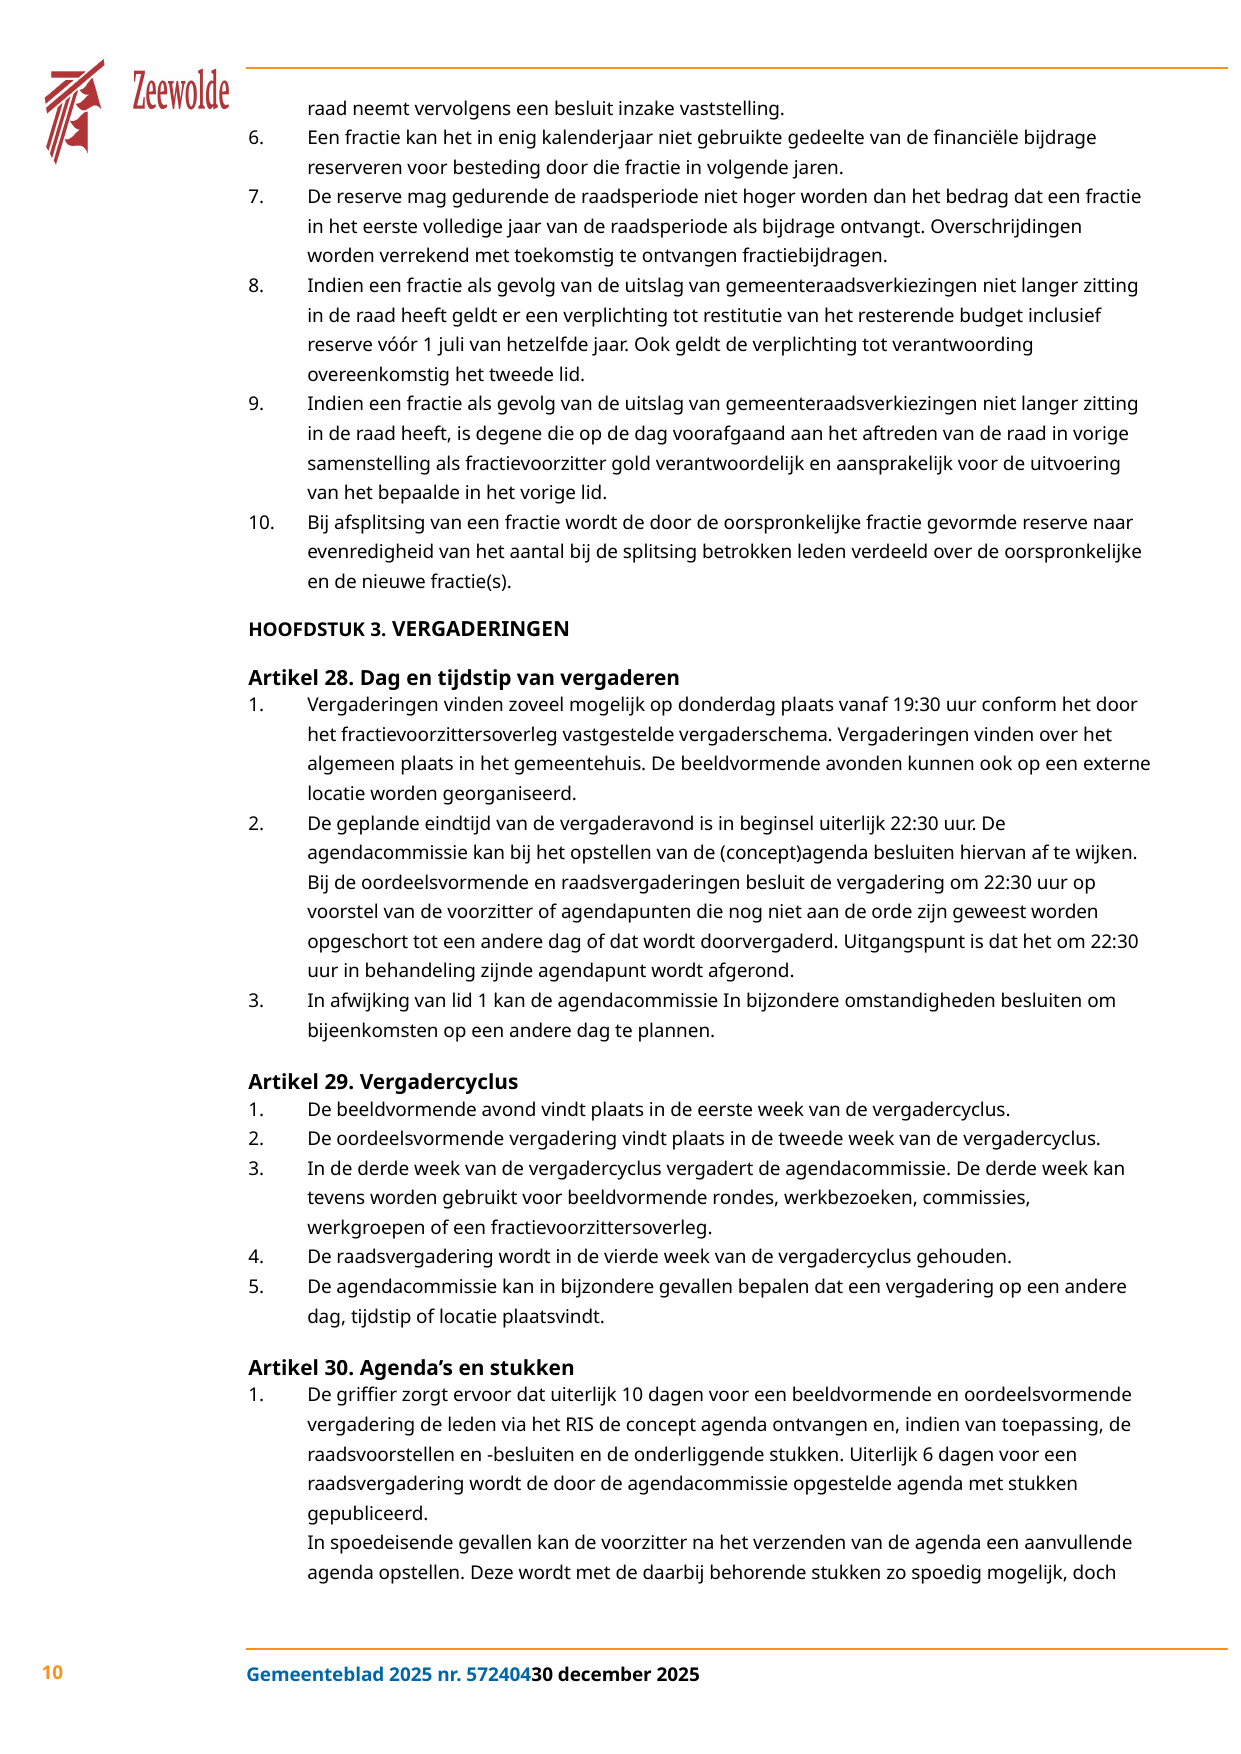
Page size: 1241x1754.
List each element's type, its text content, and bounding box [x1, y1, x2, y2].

list De agendacommissie kan in bijzondere gevallen bepalen dat een vergadering op een andere dag, tijdstip of locatie plaatsvindt. [248, 1273, 1152, 1328]
list De beeldvormende avond vindt plaats in de eerste week van de vergadercyclus. [248, 1096, 1152, 1121]
list De reserve mag gedurende de raadsperiode niet hoger worden dan het bedrag dat een fractie in het eerste volledige jaar van de raadsperiode als bijdrage ontvangt. Overschrijdingen worden verrekend met toekomstig te ontvangen fractiebijdragen. [248, 183, 1152, 268]
list De griffier zorgt ervoor dat uiterlijk 10 dagen voor een beeldvormende en oordeelsvormende vergadering de leden via het RIS de concept agenda ontvangen en, indien van toepassing, de raadsvoorstellen en -besluiten en de onderliggende stukken. Uiterlijk 6 dagen voor een raadsvergadering wordt de door de agendacommissie opgestelde agenda met stukken gepubliceerd. [248, 1382, 1152, 1526]
text Artikel 28. Dag en tijdstip van vergaderen [248, 663, 1152, 691]
list Indien een fractie als gevolg van de uitslag van gemeenteraadsverkiezingen niet langer zitting in de raad heeft, is degene die op de dag voorafgaand aan het aftreden van de raad in vorige samenstelling als fractievoorzitter gold verantwoordelijk en aansprakelijk voor de uitvoering van het bepaalde in het vorige lid. [248, 391, 1152, 505]
list Bij afsplitsing van een fractie wordt de door de oorspronkelijke fractie gevormde reserve naar evenredigheid van het aantal bij de splitsing betrokken leden verdeeld over de oorspronkelijke en de nieuwe fractie(s). [248, 509, 1152, 594]
list Een fractie kan het in enig kalenderjaar niet gebruikte gedeelte van de financiële bijdrage reserveren voor besteding door die fractie in volgende jaren. [248, 124, 1152, 180]
list De geplande eindtijd van de vergaderavond is in beginsel uiterlijk 22:30 uur. De agendacommissie kan bij het opstellen van de (concept)agenda besluiten hiervan af te wijken. Bij de oordeelsvormende en raadsvergaderingen besluit de vergadering om 22:30 uur op voorstel van de voorzitter of agendapunten die nog niet aan de orde zijn geweest worden opgeschort tot een andere dag of dat wordt doorvergaderd. Uitgangspunt is dat het om 22:30 uur in behandeling zijnde agendapunt wordt afgerond. [248, 810, 1152, 983]
list De raadsvergadering wordt in de vierde week van de vergadercyclus gehouden. [248, 1244, 1152, 1269]
list Vergaderingen vinden zoveel mogelijk op donderdag plaats vanaf 19:30 uur conform het door het fractievoorzittersoverleg vastgestelde vergaderschema. Vergaderingen vinden over het algemeen plaats in het gemeentehuis. De beeldvormende avonden kunnen ook op een externe locatie worden georganiseerd. [248, 691, 1152, 806]
text Artikel 30. Agenda’s en stukken [248, 1353, 1152, 1382]
list raad neemt vervolgens een besluit inzake vaststelling. [248, 95, 1152, 121]
text HOOFDSTUK 3. VERGADERINGEN [248, 614, 1152, 642]
list Indien een fractie als gevolg van de uitslag van gemeenteraadsverkiezingen niet langer zitting in de raad heeft geldt er een verplichting tot restitutie van het resterende budget inclusief reserve vóór 1 juli van hetzelfde jaar. Ook geldt de verplichting tot verantwoording overeenkomstig het tweede lid. [248, 272, 1152, 387]
list In spoedeisende gevallen kan de voorzitter na het verzenden van de agenda een aanvullende agenda opstellen. Deze wordt met de daarbij behorende stukken zo spoedig mogelijk, doch [248, 1529, 1152, 1585]
list In de derde week van de vergadercyclus vergadert de agendacommissie. De derde week kan tevens worden gebruikt voor beeldvormende rondes, werkbezoeken, commissies, werkgroepen of een fractievoorzittersoverleg. [248, 1155, 1152, 1240]
text Artikel 29. Vergadercyclus [248, 1067, 1152, 1096]
picture [41, 47, 231, 172]
list In afwijking van lid 1 kan de agendacommissie In bijzondere omstandigheden besluiten om bijeenkomsten op een andere dag te plannen. [248, 987, 1152, 1043]
list De oordeelsvormende vergadering vindt plaats in de tweede week van de vergadercyclus. [248, 1125, 1152, 1151]
